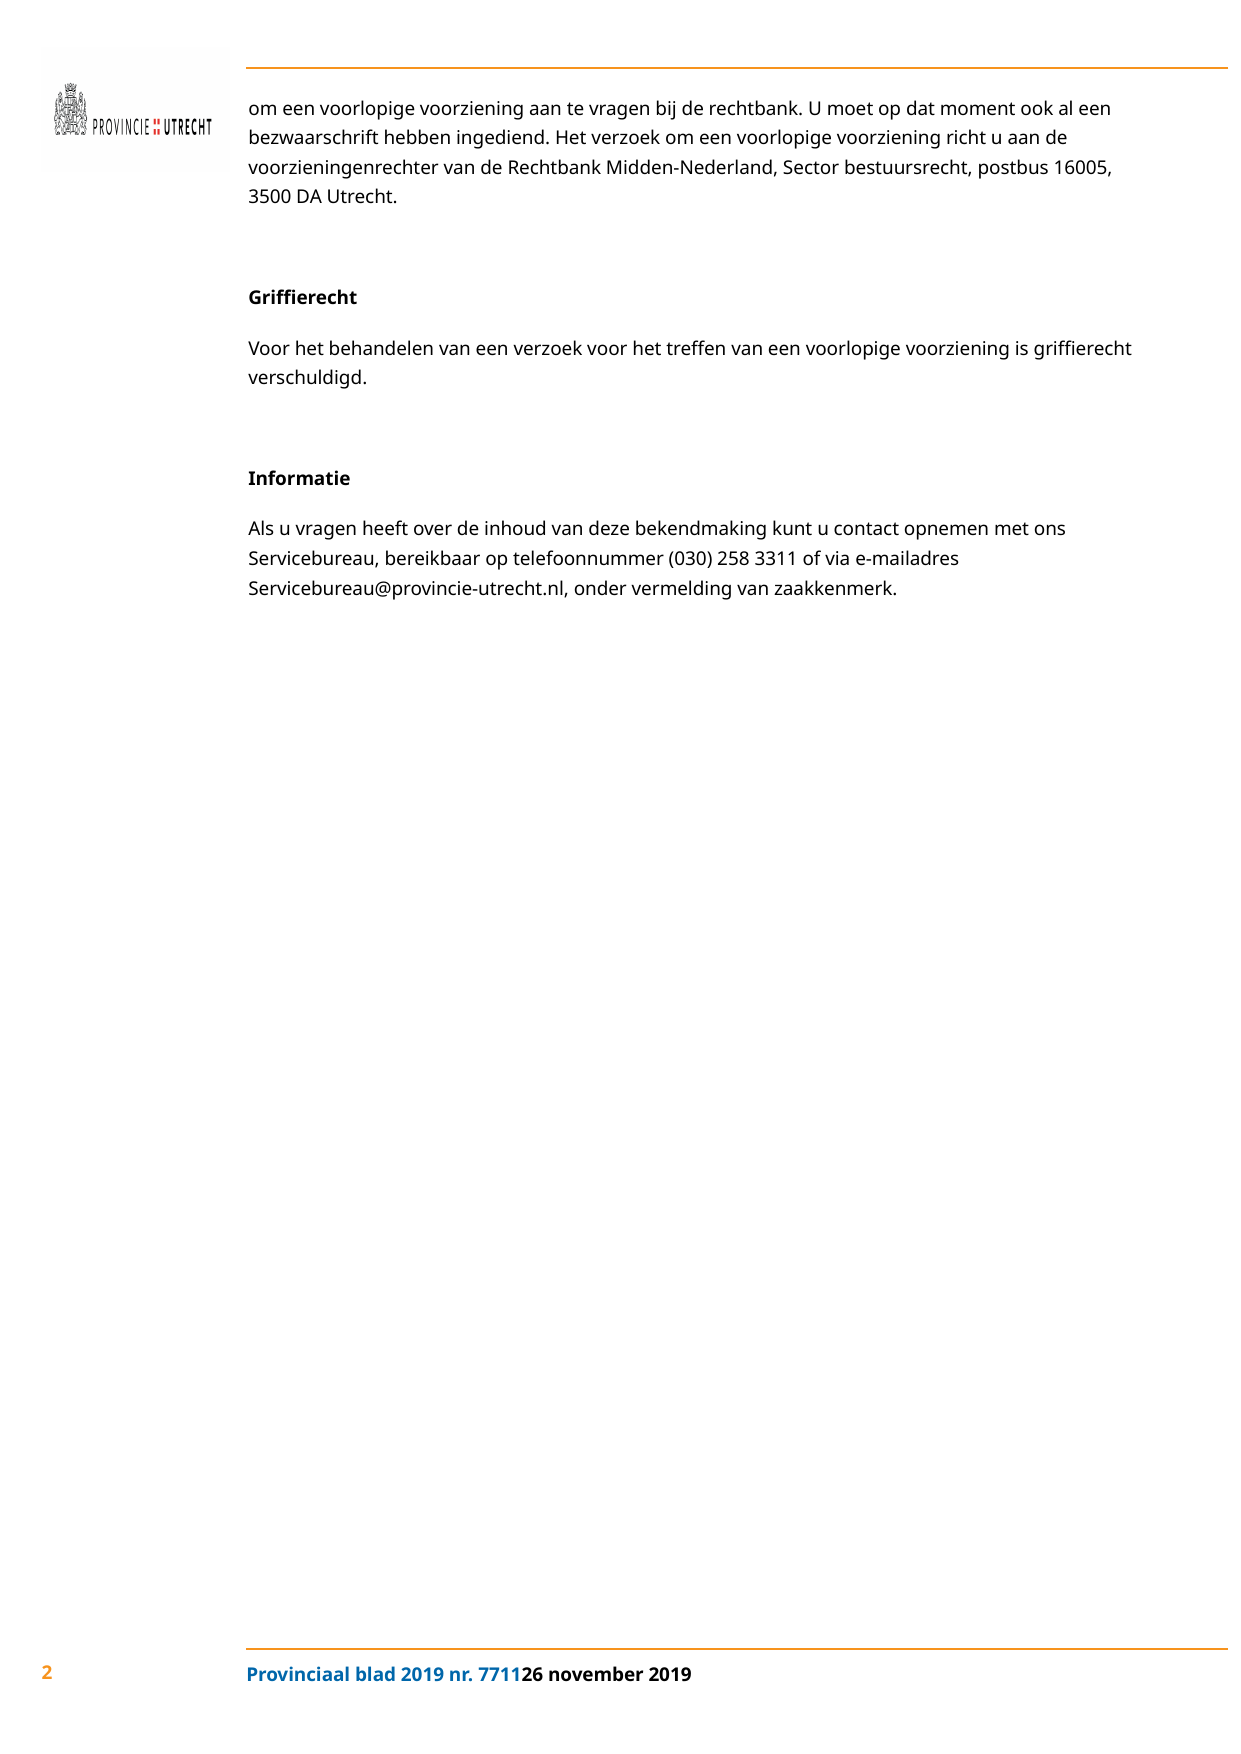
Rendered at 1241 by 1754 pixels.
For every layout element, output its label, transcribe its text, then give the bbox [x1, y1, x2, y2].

text Informatie [248, 465, 1152, 491]
text Als u vragen heeft over de inhoud van deze bekendmaking kunt u contact opnemen met ons Servicebureau, bereikbaar op telefoonnummer (030) 258 3311 of via e-mailadres Servicebureau@provincie-utrecht.nl, onder vermelding van zaakkenmerk. [248, 516, 1152, 601]
text Griffierecht [248, 284, 1152, 310]
text om een voorlopige voorziening aan te vragen bij de rechtbank. U moet op dat moment ook al een bezwaarschrift hebben ingediend. Het verzoek om een voorlopige voorziening richt u aan de voorzieningenrechter van de Rechtbank Midden-Nederland, Sector bestuursrecht, postbus 16005, 3500 DA Utrecht. [248, 95, 1152, 209]
text Voor het behandelen van een verzoek voor het treffen van een voorlopige voorziening is griffierecht verschuldigd. [248, 335, 1152, 390]
picture [41, 47, 231, 172]
